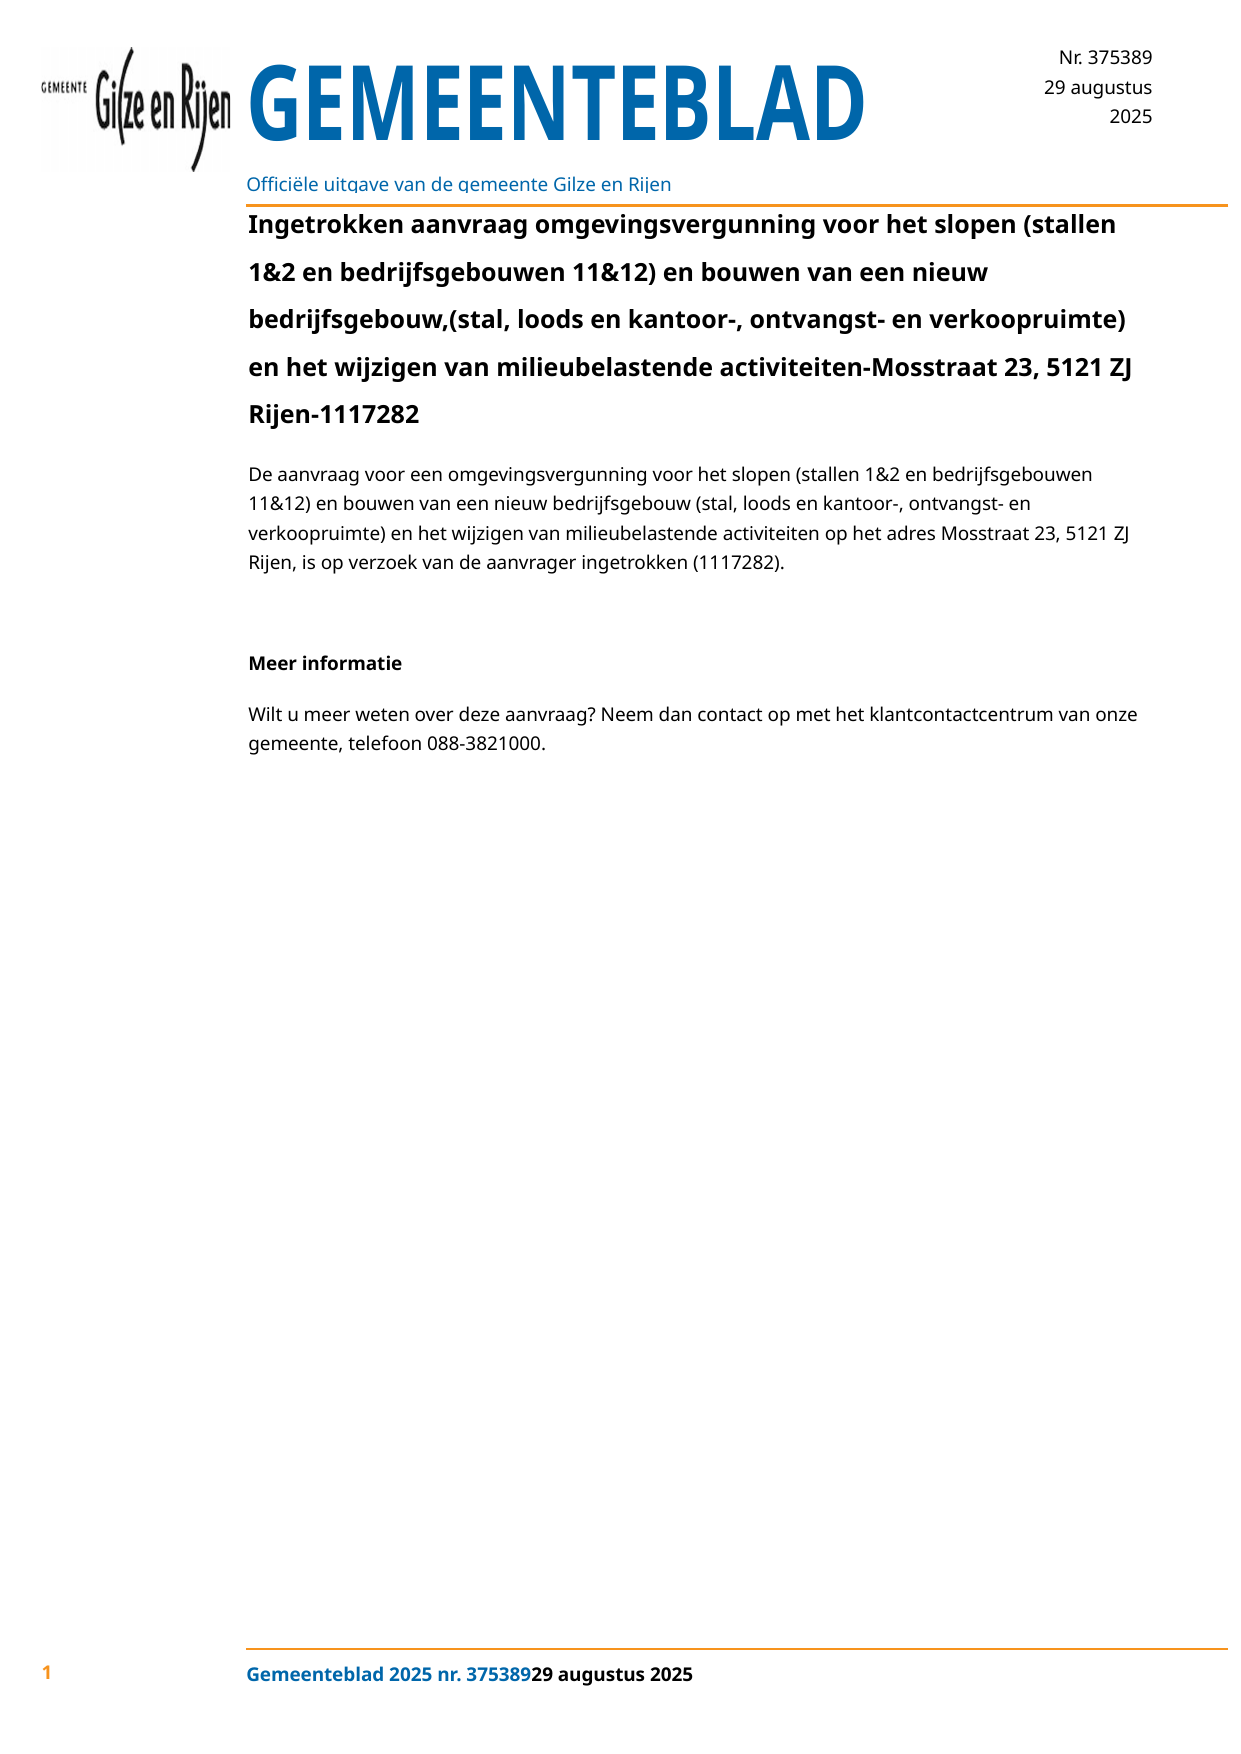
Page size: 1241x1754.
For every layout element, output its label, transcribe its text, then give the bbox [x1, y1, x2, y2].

text Wilt u meer weten over deze aanvraag? Neem dan contact op met het klantcontactcentrum van onze gemeente, telefoon 088-3821000. [248, 701, 1152, 756]
text Meer informatie [248, 650, 1152, 676]
text Ingetrokken aanvraag omgevingsvergunning voor het slopen (stallen 1&2 en bedrijfsgebouwen 11&12) en bouwen van een nieuw bedrijfsgebouw,(stal, loods en kantoor-, ontvangst- en verkoopruimte) en het wijzigen van milieubelastende activiteiten-Mosstraat 23, 5121 ZJ Rijen-1117282 [248, 207, 1152, 431]
text De aanvraag voor een omgevingsvergunning voor het slopen (stallen 1&2 en bedrijfsgebouwen 11&12) en bouwen van een nieuw bedrijfsgebouw (stal, loods en kantoor-, ontvangst- en verkoopruimte) en het wijzigen van milieubelastende activiteiten op het adres Mosstraat 23, 5121 ZJ Rijen, is op verzoek van de aanvrager ingetrokken (1117282). [248, 461, 1152, 575]
picture [41, 47, 231, 172]
